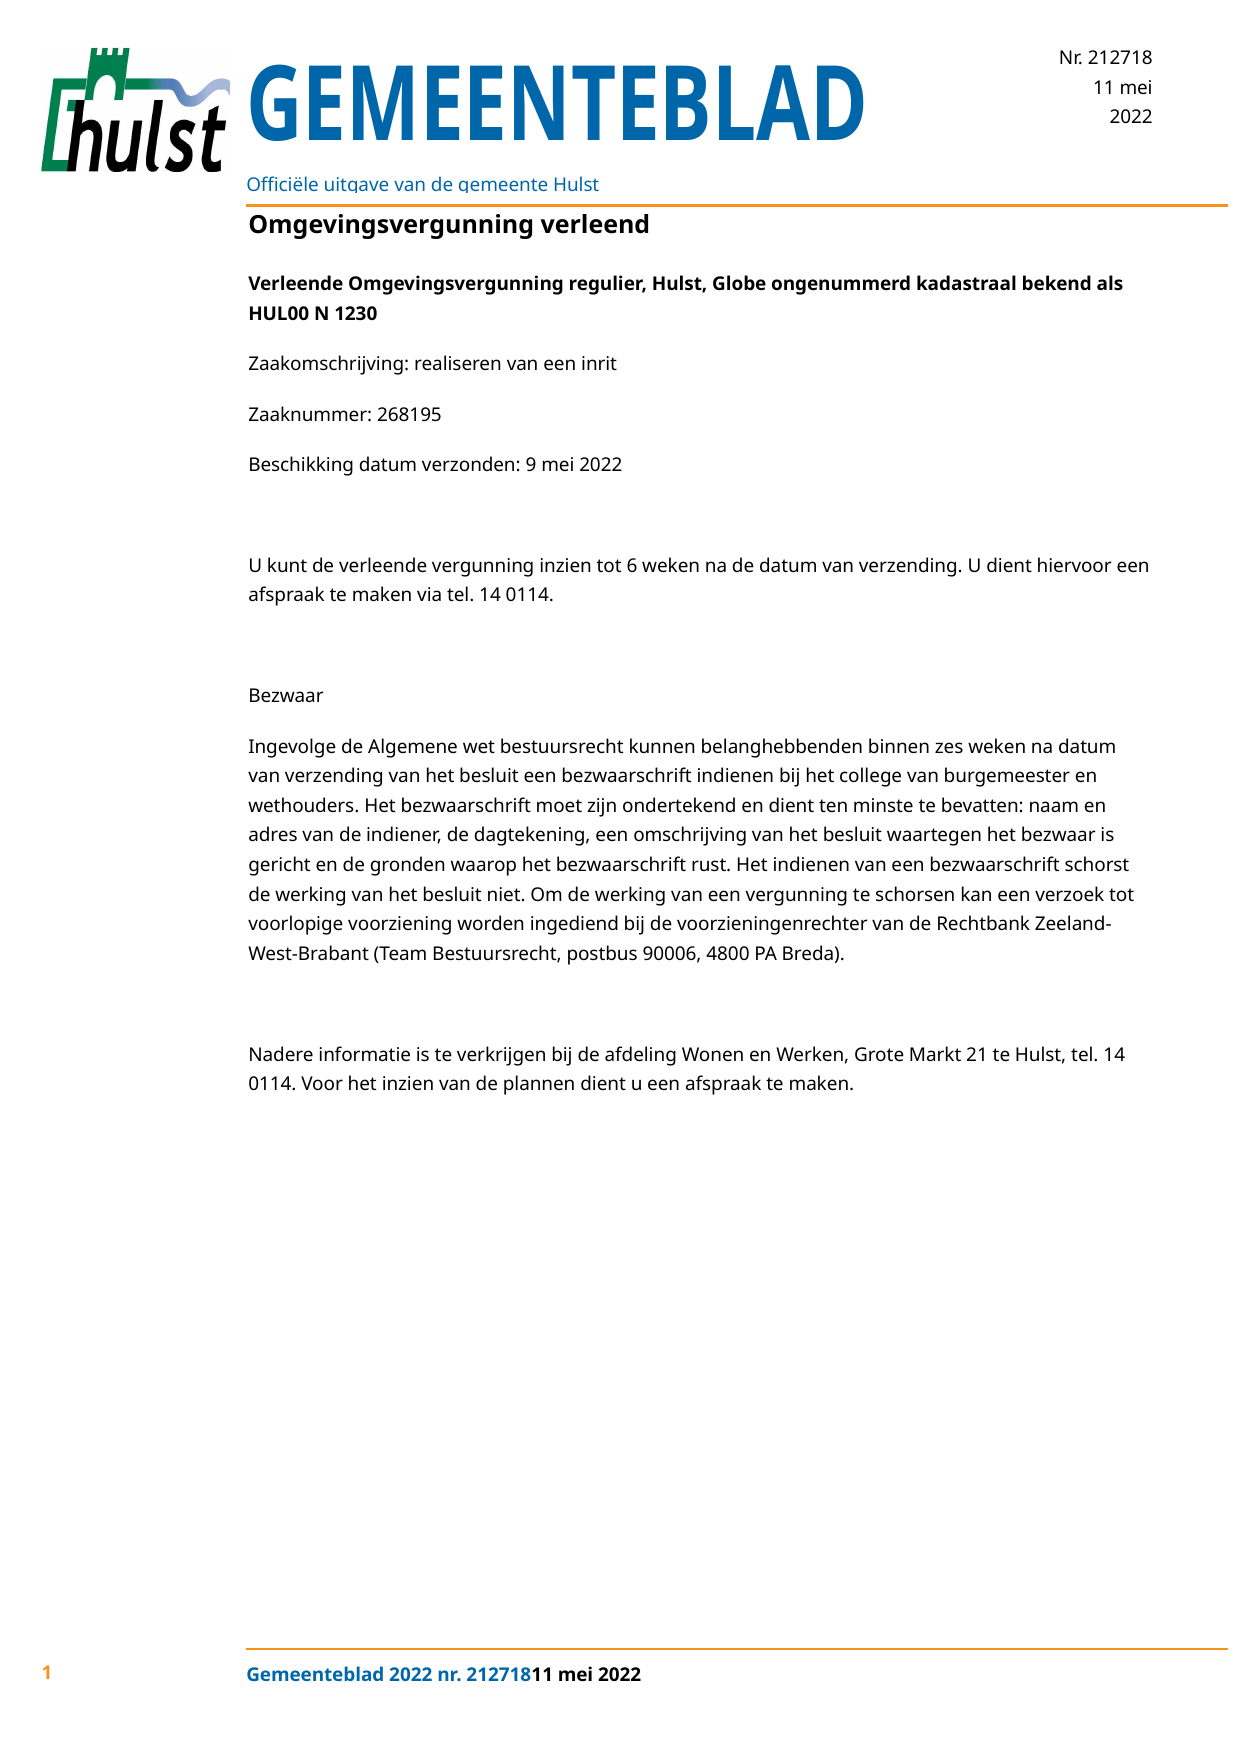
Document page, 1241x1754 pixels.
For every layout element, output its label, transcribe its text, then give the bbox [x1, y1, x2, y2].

picture [41, 47, 231, 172]
text Zaaknummer: 268195 [248, 401, 1152, 426]
text Ingevolge de Algemene wet bestuursrecht kunnen belanghebbenden binnen zes weken na datum van verzending van het besluit een bezwaarschrift indienen bij het college van burgemeester en wethouders. Het bezwaarschrift moet zijn ondertekend en dient ten minste te bevatten: naam en adres van de indiener, de dagtekening, een omschrijving van het besluit waartegen het bezwaar is gericht en de gronden waarop het bezwaarschrift rust. Het indienen van een bezwaarschrift schorst de werking van het besluit niet. Om de werking van een vergunning te schorsen kan een verzoek tot voorlopige voorziening worden ingediend bij de voorzieningenrechter van de Rechtbank Zeeland-West-Brabant (Team Bestuursrecht, postbus 90006, 4800 PA Breda). [248, 733, 1152, 966]
text U kunt de verleende vergunning inzien tot 6 weken na de datum van verzending. U dient hiervoor een afspraak te maken via tel. 14 0114. [248, 552, 1152, 607]
text Omgevingsvergunning verleend [248, 207, 1152, 241]
text Verleende Omgevingsvergunning regulier, Hulst, Globe ongenummerd kadastraal bekend als HUL00 N 1230 [248, 270, 1152, 326]
text Zaakomschrijving: realiseren van een inrit [248, 350, 1152, 376]
text Nadere informatie is te verkrijgen bij de afdeling Wonen en Werken, Grote Markt 21 te Hulst, tel. 14 0114. Voor het inzien van de plannen dient u een afspraak te maken. [248, 1041, 1152, 1096]
text Bezwaar [248, 682, 1152, 708]
text Beschikking datum verzonden: 9 mei 2022 [248, 451, 1152, 477]
